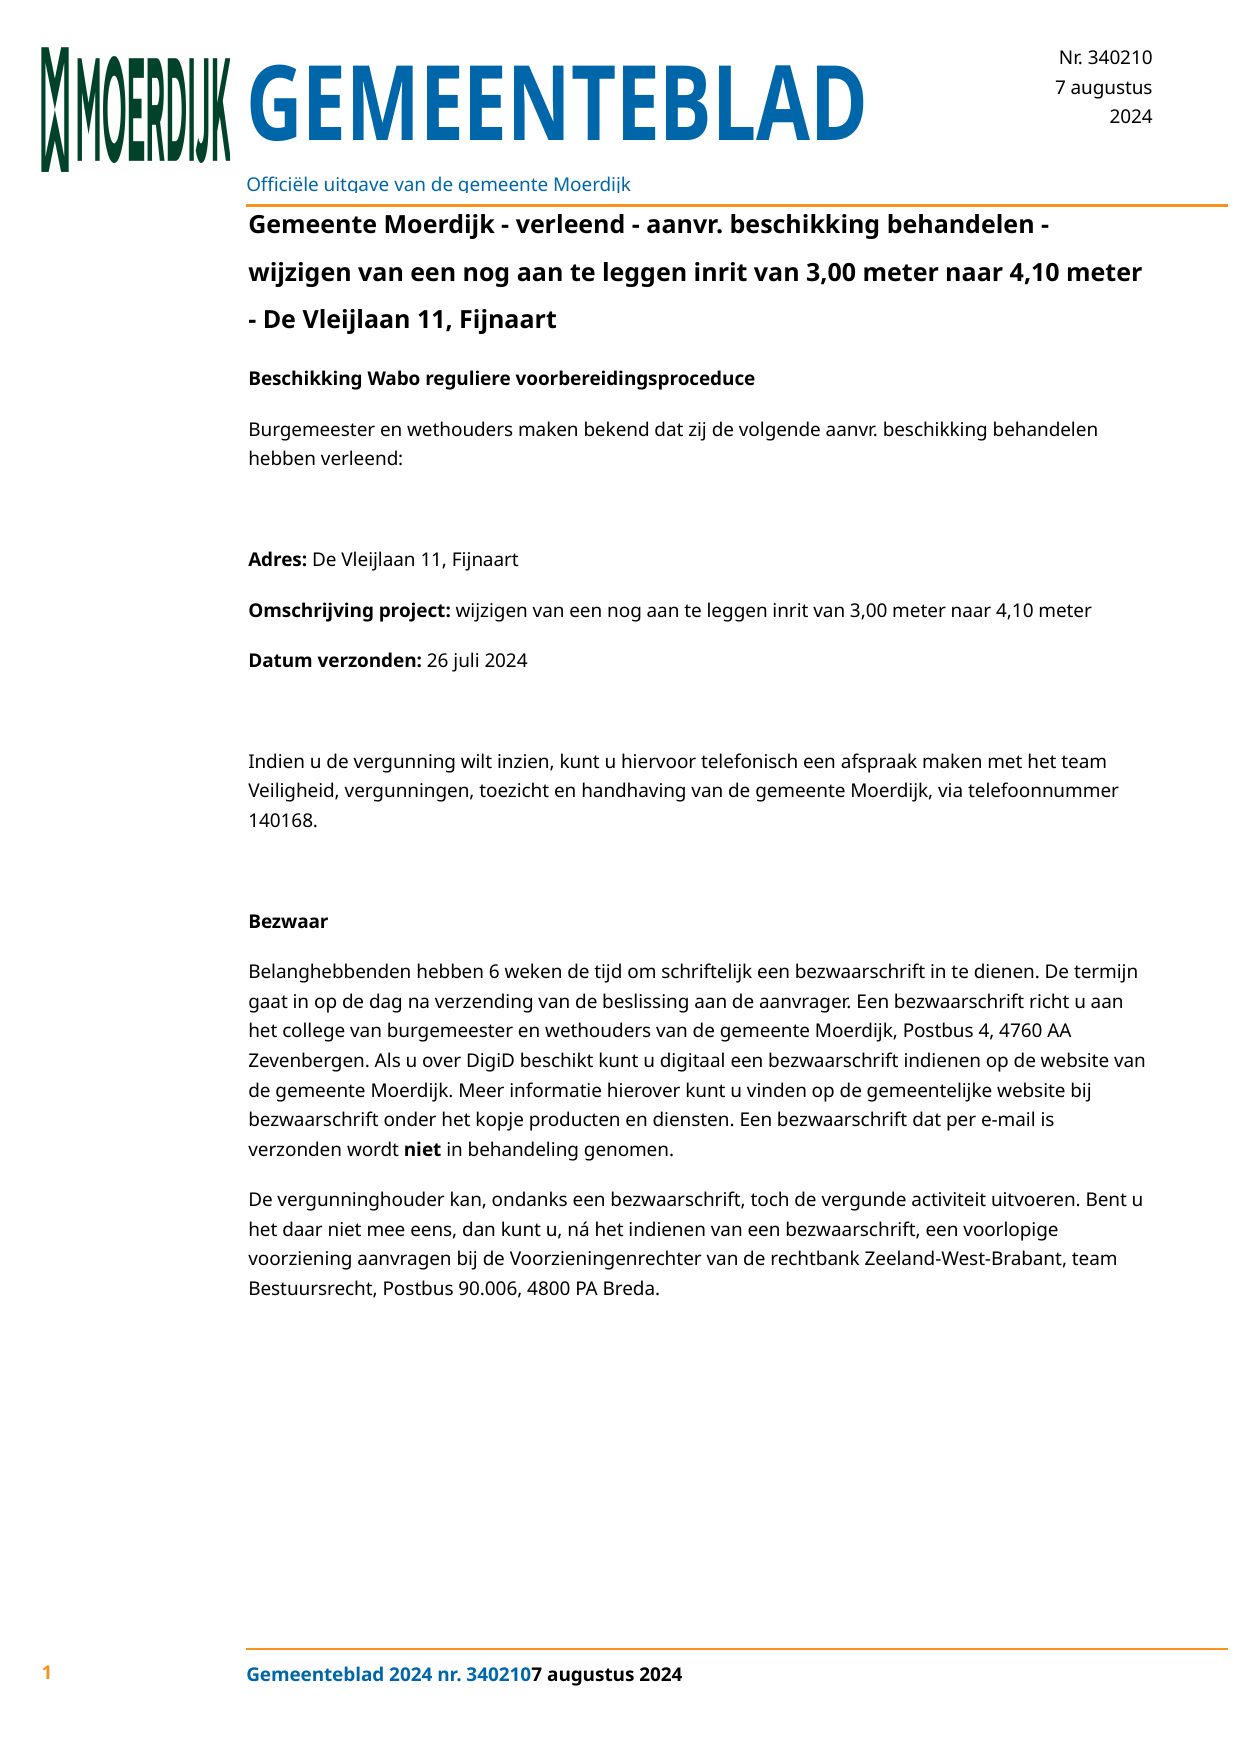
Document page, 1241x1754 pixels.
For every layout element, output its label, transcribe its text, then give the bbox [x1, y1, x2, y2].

text Burgemeester en wethouders maken bekend dat zij de volgende aanvr. beschikking behandelen hebben verleend: [248, 416, 1152, 471]
text Bezwaar [248, 908, 1152, 934]
text Datum verzonden: 26 juli 2024 [248, 647, 1152, 673]
picture [41, 47, 231, 172]
text Gemeente Moerdijk - verleend - aanvr. beschikking behandelen - wijzigen van een nog aan te leggen inrit van 3,00 meter naar 4,10 meter - De Vleijlaan 11, Fijnaart [248, 207, 1152, 336]
text De vergunninghouder kan, ondanks een bezwaarschrift, toch de vergunde activiteit uitvoeren. Bent u het daar niet mee eens, dan kunt u, ná het indienen van een bezwaarschrift, een voorlopige voorziening aanvragen bij de Voorzieningenrechter van de rechtbank Zeeland-West-Brabant, team Bestuursrecht, Postbus 90.006, 4800 PA Breda. [248, 1186, 1152, 1301]
text Belanghebbenden hebben 6 weken de tijd om schriftelijk een bezwaarschrift in te dienen. De termijn gaat in op de dag na verzending van de beslissing aan de aanvrager. Een bezwaarschrift richt u aan het college van burgemeester en wethouders van de gemeente Moerdijk, Postbus 4, 4760 AA Zevenbergen. Als u over DigiD beschikt kunt u digitaal een bezwaarschrift indienen op de website van de gemeente Moerdijk. Meer informatie hierover kunt u vinden op de gemeentelijke website bij bezwaarschrift onder het kopje producten en diensten. Een bezwaarschrift dat per e-mail is verzonden wordt niet in behandeling genomen. [248, 958, 1152, 1162]
text Omschrijving project: wijzigen van een nog aan te leggen inrit van 3,00 meter naar 4,10 meter [248, 597, 1152, 622]
text Beschikking Wabo reguliere voorbereidingsproceduce [248, 366, 1152, 391]
text Adres: De Vleijlaan 11, Fijnaart [248, 546, 1152, 572]
text Indien u de vergunning wilt inzien, kunt u hiervoor telefonisch een afspraak maken met het team Veiligheid, vergunningen, toezicht en handhaving van de gemeente Moerdijk, via telefoonnummer 140168. [248, 748, 1152, 833]
